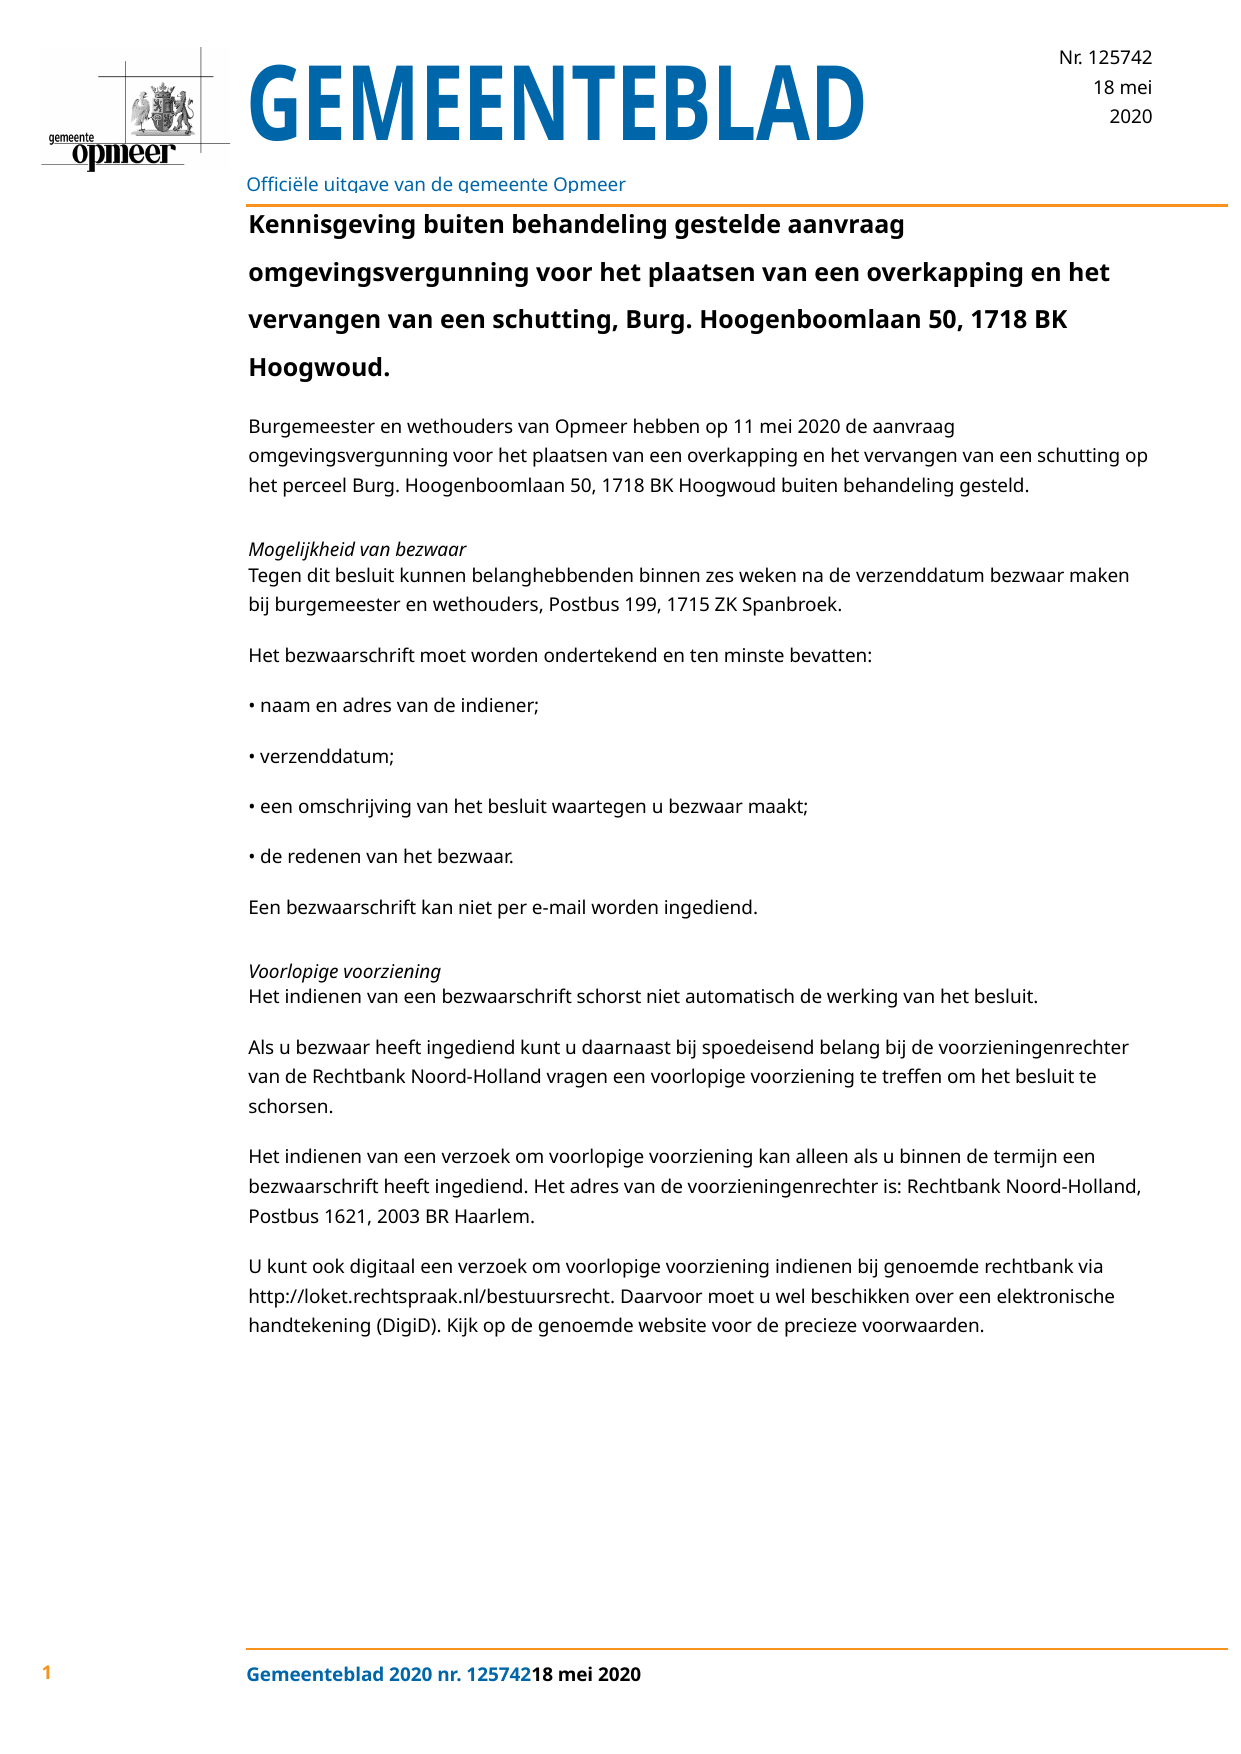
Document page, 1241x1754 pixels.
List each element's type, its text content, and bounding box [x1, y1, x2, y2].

text Mogelijkheid van bezwaar [248, 536, 1152, 562]
text Het indienen van een bezwaarschrift schorst niet automatisch de werking van het besluit. [248, 984, 1152, 1009]
text Tegen dit besluit kunnen belanghebbenden binnen zes weken na de verzenddatum bezwaar maken bij burgemeester en wethouders, Postbus 199, 1715 ZK Spanbroek. [248, 562, 1152, 617]
text Voorlopige voorziening [248, 958, 1152, 984]
text Het bezwaarschrift moet worden ondertekend en ten minste bevatten: [248, 642, 1152, 668]
text U kunt ook digitaal een verzoek om voorlopige voorziening indienen bij genoemde rechtbank via http://loket.rechtspraak.nl/bestuursrecht. Daarvoor moet u wel beschikken over een elektronische handtekening (DigiD). Kijk op de genoemde website voor de precieze voorwaarden. [248, 1253, 1152, 1338]
text Een bezwaarschrift kan niet per e-mail worden ingediend. [248, 894, 1152, 920]
text Kennisgeving buiten behandeling gestelde aanvraag omgevingsvergunning voor het plaatsen van een overkapping en het vervangen van een schutting, Burg. Hoogenboomlaan 50, 1718 BK Hoogwoud. [248, 207, 1152, 384]
text • de redenen van het bezwaar. [248, 844, 1152, 869]
text • naam en adres van de indiener; [248, 692, 1152, 718]
text Burgemeester en wethouders van Opmeer hebben op 11 mei 2020 de aanvraag omgevingsvergunning voor het plaatsen van een overkapping en het vervangen van een schutting op het perceel Burg. Hoogenboomlaan 50, 1718 BK Hoogwoud buiten behandeling gesteld. [248, 413, 1152, 498]
text • verzenddatum; [248, 743, 1152, 768]
text Het indienen van een verzoek om voorlopige voorziening kan alleen als u binnen de termijn een bezwaarschrift heeft ingediend. Het adres van de voorzieningenrechter is: Rechtbank Noord-Holland, Postbus 1621, 2003 BR Haarlem. [248, 1144, 1152, 1229]
picture [41, 47, 231, 172]
text • een omschrijving van het besluit waartegen u bezwaar maakt; [248, 793, 1152, 819]
text Als u bezwaar heeft ingediend kunt u daarnaast bij spoedeisend belang bij de voorzieningenrechter van de Rechtbank Noord-Holland vragen een voorlopige voorziening te treffen om het besluit te schorsen. [248, 1034, 1152, 1119]
